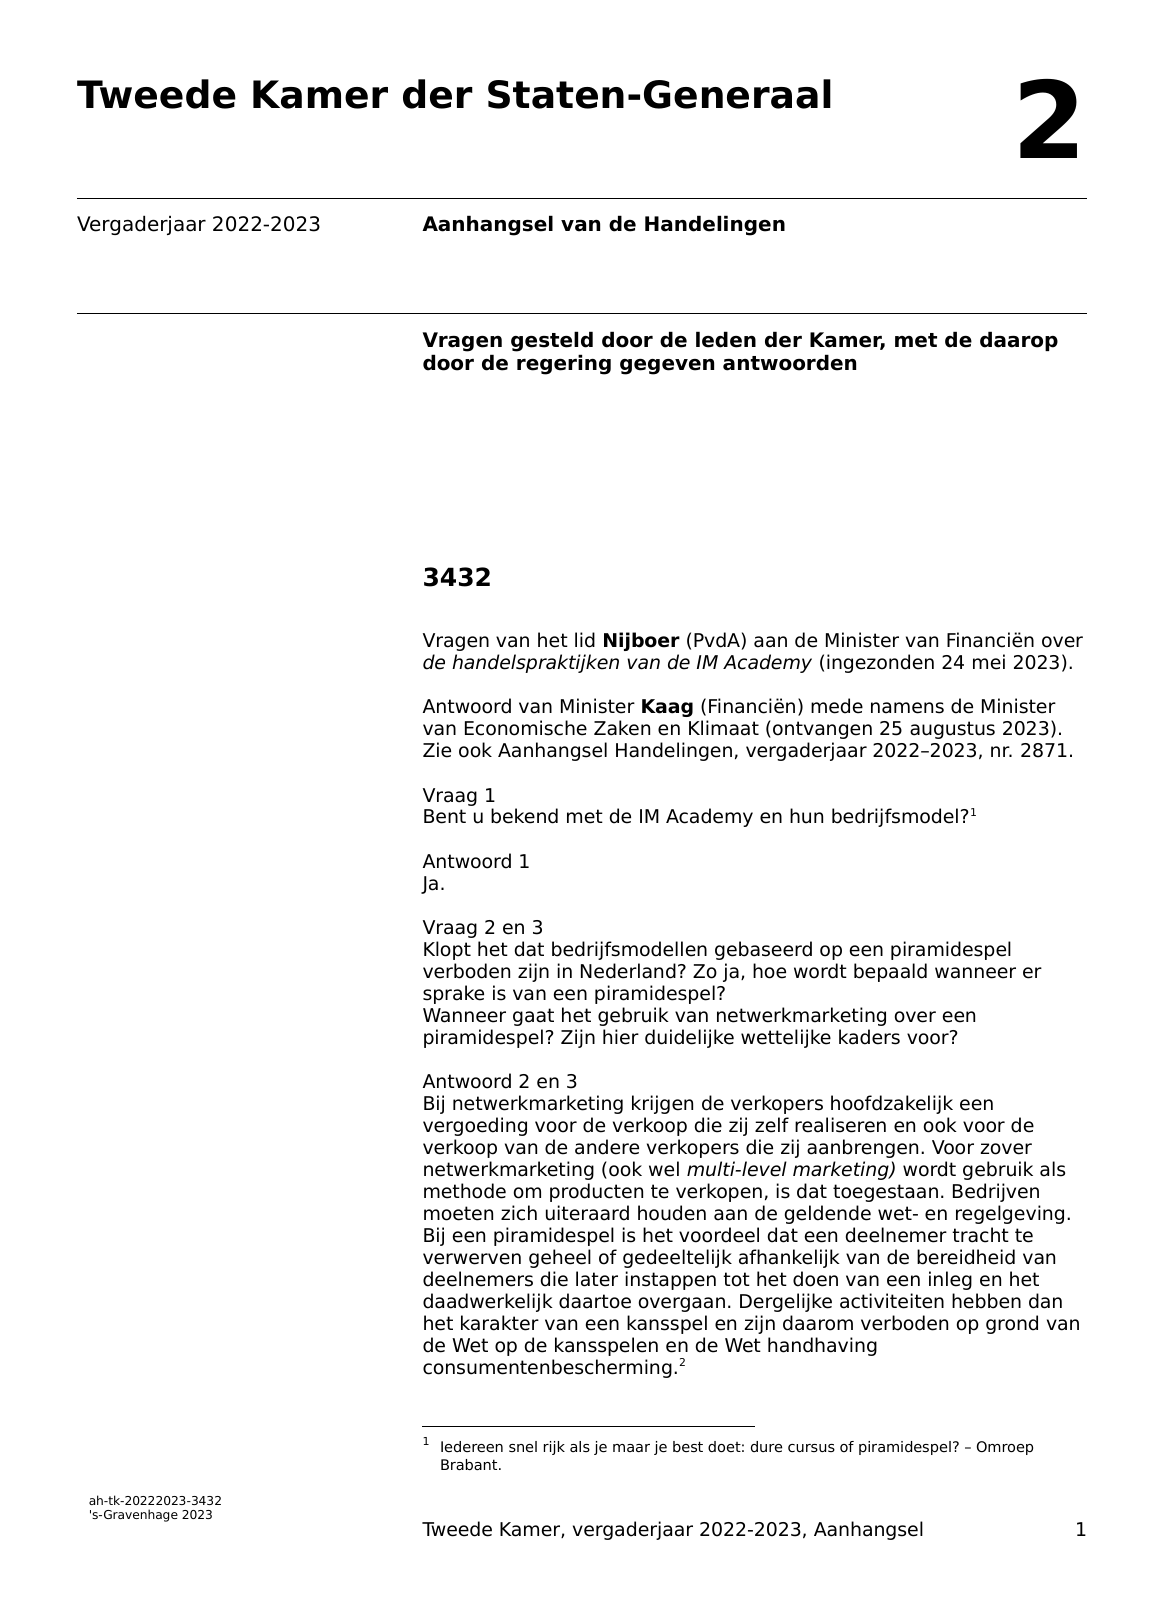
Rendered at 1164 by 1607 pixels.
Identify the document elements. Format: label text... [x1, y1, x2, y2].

text Bij netwerkmarketing krijgen de verkopers hoofdzakelijk een vergoeding voor de verkoop die zij zelf realiseren en ook voor de verkoop van de andere verkopers die zij aanbrengen. Voor zover netwerkmarketing (ook wel multi-level marketing) wordt gebruik als methode om producten te verkopen, is dat toegestaan. Bedrijven moeten zich uiteraard houden aan de geldende wet- en regelgeving. Bij een piramidespel is het voordeel dat een deelnemer tracht te verwerven geheel of gedeeltelijk afhankelijk van de bereidheid van deelnemers die later instappen tot het doen van een inleg en het daadwerkelijk daartoe overgaan. Dergelijke activiteiten hebben dan het karakter van een kansspel en zijn daarom verboden op grond van de Wet op de kansspelen en de Wet handhaving consumentenbescherming. [422, 1093, 1087, 1378]
text Ja. [422, 873, 1087, 894]
table_cell Aanhangsel van de Handelingen [422, 199, 1087, 313]
table_header Tweede Kamer der Staten-Generaal [77, 59, 886, 198]
text Vraag 2 en 3 [422, 917, 1087, 939]
table_header 2 [886, 59, 1087, 198]
text Klopt het dat bedrijfsmodellen gebaseerd op een piramidespel verboden zijn in Nederland? Zo ja, hoe wordt bepaald wanneer er sprake is van een piramidespel? [422, 939, 1087, 1005]
text 3432 [422, 563, 1087, 592]
text ah-tk-20222023-3432 [88, 1494, 323, 1508]
text Wanneer gaat het gebruik van netwerkmarketing over een piramidespel? Zijn hier duidelijke wettelijke kaders voor? [422, 1005, 1087, 1049]
table_cell Vergaderjaar 2022-2023 [77, 199, 422, 313]
text Antwoord van Minister Kaag (Financiën) mede namens de Minister van Economische Zaken en Klimaat (ontvangen 25 augustus 2023). Zie ook Aanhangsel Handelingen, vergaderjaar 2022–2023, nr. 2871. [422, 696, 1087, 762]
text Iedereen snel rijk als je maar je best doet: dure cursus of piramidespel? – Omroep Brabant. [422, 1435, 1087, 1474]
text Antwoord 2 en 3 [422, 1071, 1087, 1093]
text Antwoord 1 [422, 851, 1087, 873]
text 's-Gravenhage 2023 [88, 1508, 323, 1522]
text Bent u bekend met de IM Academy en hun bedrijfsmodel? [422, 806, 1087, 828]
text Vraag 1 [422, 784, 1087, 806]
text Vragen van het lid Nijboer (PvdA) aan de Minister van Financiën over de handelspraktijken van de IM Academy (ingezonden 24 mei 2023). [422, 630, 1087, 674]
table_cell [77, 314, 422, 375]
table_cell Vragen gesteld door de leden der Kamer, met de daarop door de regering gegeven antwoorden [422, 314, 1087, 375]
